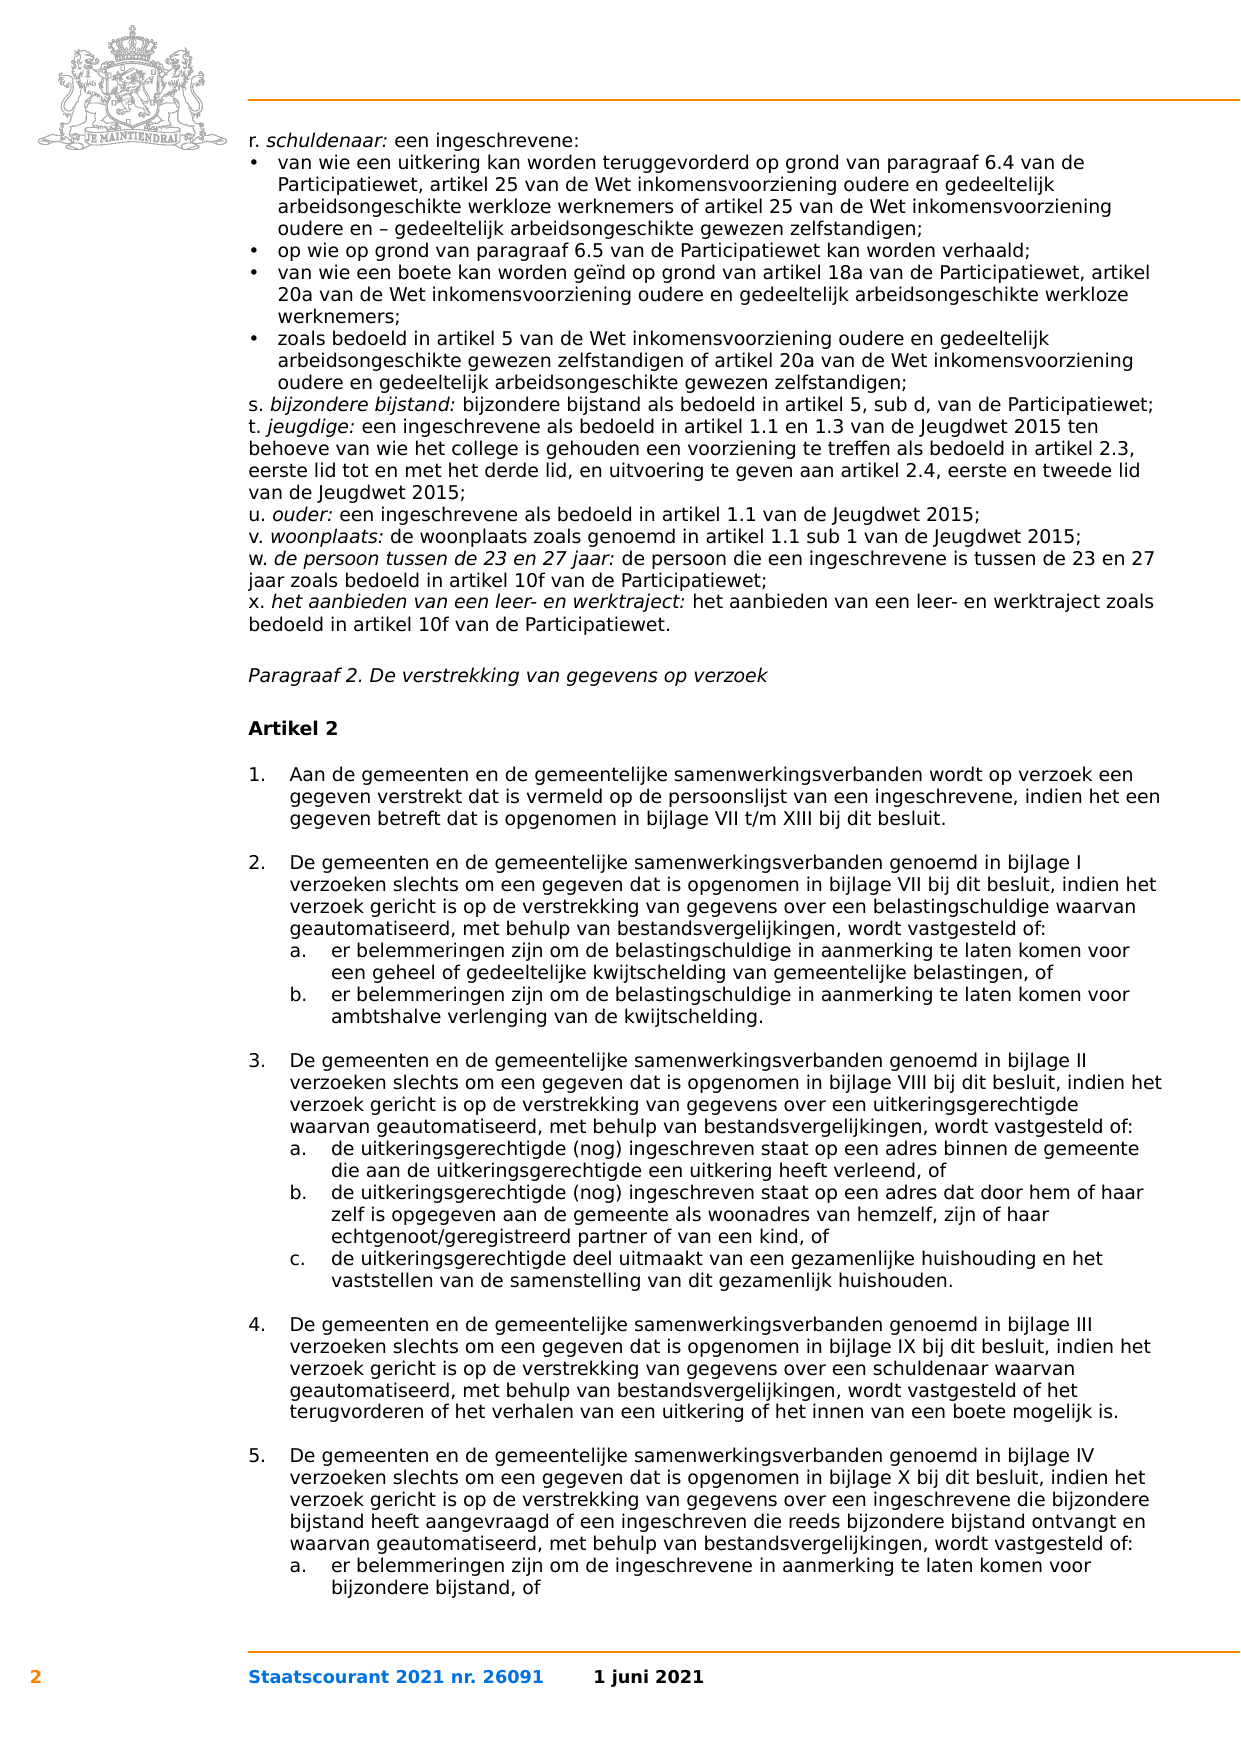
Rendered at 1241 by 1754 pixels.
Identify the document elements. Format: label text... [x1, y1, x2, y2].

text x. het aanbieden van een leer- en werktraject: het aanbieden van een leer- en werktraject zoals bedoeld in artikel 10f van de Participatiewet. [248, 591, 1163, 635]
text 5. De gemeenten en de gemeentelijke samenwerkingsverbanden genoemd in bijlage IV verzoeken slechts om een gegeven dat is opgenomen in bijlage X bij dit besluit, indien het verzoek gericht is op de verstrekking van gegevens over een ingeschrevene die bijzondere bijstand heeft aangevraagd of een ingeschreven die reeds bijzondere bijstand ontvangt en waarvan geautomatiseerd, met behulp van bestandsvergelijkingen, wordt vastgesteld of: [248, 1445, 1163, 1555]
text • op wie op grond van paragraaf 6.5 van de Participatiewet kan worden verhaald; [248, 240, 1163, 262]
text 3. De gemeenten en de gemeentelijke samenwerkingsverbanden genoemd in bijlage II verzoeken slechts om een gegeven dat is opgenomen in bijlage VIII bij dit besluit, indien het verzoek gericht is op de verstrekking van gegevens over een uitkeringsgerechtigde waarvan geautomatiseerd, met behulp van bestandsvergelijkingen, wordt vastgesteld of: [248, 1050, 1163, 1138]
text • van wie een boete kan worden geïnd op grond van artikel 18a van de Participatiewet, artikel 20a van de Wet inkomensvoorziening oudere en gedeeltelijk arbeidsongeschikte werkloze werknemers; [248, 262, 1163, 328]
text a. de uitkeringsgerechtigde (nog) ingeschreven staat op een adres binnen de gemeente die aan de uitkeringsgerechtigde een uitkering heeft verleend, of [289, 1138, 1163, 1182]
text v. woonplaats: de woonplaats zoals genoemd in artikel 1.1 sub 1 van de Jeugdwet 2015; [248, 526, 1163, 547]
text 2. De gemeenten en de gemeentelijke samenwerkingsverbanden genoemd in bijlage I verzoeken slechts om een gegeven dat is opgenomen in bijlage VII bij dit besluit, indien het verzoek gericht is op de verstrekking van gegevens over een belastingschuldige waarvan geautomatiseerd, met behulp van bestandsvergelijkingen, wordt vastgesteld of: [248, 852, 1163, 940]
text u. ouder: een ingeschrevene als bedoeld in artikel 1.1 van de Jeugdwet 2015; [248, 503, 1163, 526]
text 4. De gemeenten en de gemeentelijke samenwerkingsverbanden genoemd in bijlage III verzoeken slechts om een gegeven dat is opgenomen in bijlage IX bij dit besluit, indien het verzoek gericht is op de verstrekking van gegevens over een schuldenaar waarvan geautomatiseerd, met behulp van bestandsvergelijkingen, wordt vastgesteld of het terugvorderen of het verhalen van een uitkering of het innen van een boete mogelijk is. [248, 1313, 1163, 1423]
picture [38, 25, 227, 150]
text s. bijzondere bijstand: bijzondere bijstand als bedoeld in artikel 5, sub d, van de Participatiewet; [248, 394, 1163, 416]
subtitle Artikel 2 [248, 717, 1163, 739]
text c. de uitkeringsgerechtigde deel uitmaakt van een gezamenlijke huishouding en het vaststellen van de samenstelling van dit gezamenlijk huishouden. [289, 1248, 1163, 1292]
text b. de uitkeringsgerechtigde (nog) ingeschreven staat op een adres dat door hem of haar zelf is opgegeven aan de gemeente als woonadres van hemzelf, zijn of haar echtgenoot/geregistreerd partner of van een kind, of [289, 1182, 1163, 1248]
text a. er belemmeringen zijn om de ingeschrevene in aanmerking te laten komen voor bijzondere bijstand, of [289, 1555, 1163, 1599]
text 1. Aan de gemeenten en de gemeentelijke samenwerkingsverbanden wordt op verzoek een gegeven verstrekt dat is vermeld op de persoonslijst van een ingeschrevene, indien het een gegeven betreft dat is opgenomen in bijlage VII t/m XIII bij dit besluit. [248, 764, 1163, 830]
subtitle Paragraaf 2. De verstrekking van gegevens op verzoek [248, 665, 1163, 687]
text b. er belemmeringen zijn om de belastingschuldige in aanmerking te laten komen voor ambtshalve verlenging van de kwijtschelding. [289, 984, 1163, 1028]
text a. er belemmeringen zijn om de belastingschuldige in aanmerking te laten komen voor een geheel of gedeeltelijke kwijtschelding van gemeentelijke belastingen, of [289, 940, 1163, 984]
text • van wie een uitkering kan worden teruggevorderd op grond van paragraaf 6.4 van de Participatiewet, artikel 25 van de Wet inkomensvoorziening oudere en gedeeltelijk arbeidsongeschikte werkloze werknemers of artikel 25 van de Wet inkomensvoorziening oudere en – gedeeltelijk arbeidsongeschikte gewezen zelfstandigen; [248, 152, 1163, 240]
text w. de persoon tussen de 23 en 27 jaar: de persoon die een ingeschrevene is tussen de 23 en 27 jaar zoals bedoeld in artikel 10f van de Participatiewet; [248, 547, 1163, 591]
text t. jeugdige: een ingeschrevene als bedoeld in artikel 1.1 en 1.3 van de Jeugdwet 2015 ten behoeve van wie het college is gehouden een voorziening te treffen als bedoeld in artikel 2.3, eerste lid tot en met het derde lid, en uitvoering te geven aan artikel 2.4, eerste en tweede lid van de Jeugdwet 2015; [248, 416, 1163, 503]
text r. schuldenaar: een ingeschrevene: [248, 130, 1163, 152]
text • zoals bedoeld in artikel 5 van de Wet inkomensvoorziening oudere en gedeeltelijk arbeidsongeschikte gewezen zelfstandigen of artikel 20a van de Wet inkomensvoorziening oudere en gedeeltelijk arbeidsongeschikte gewezen zelfstandigen; [248, 328, 1163, 394]
